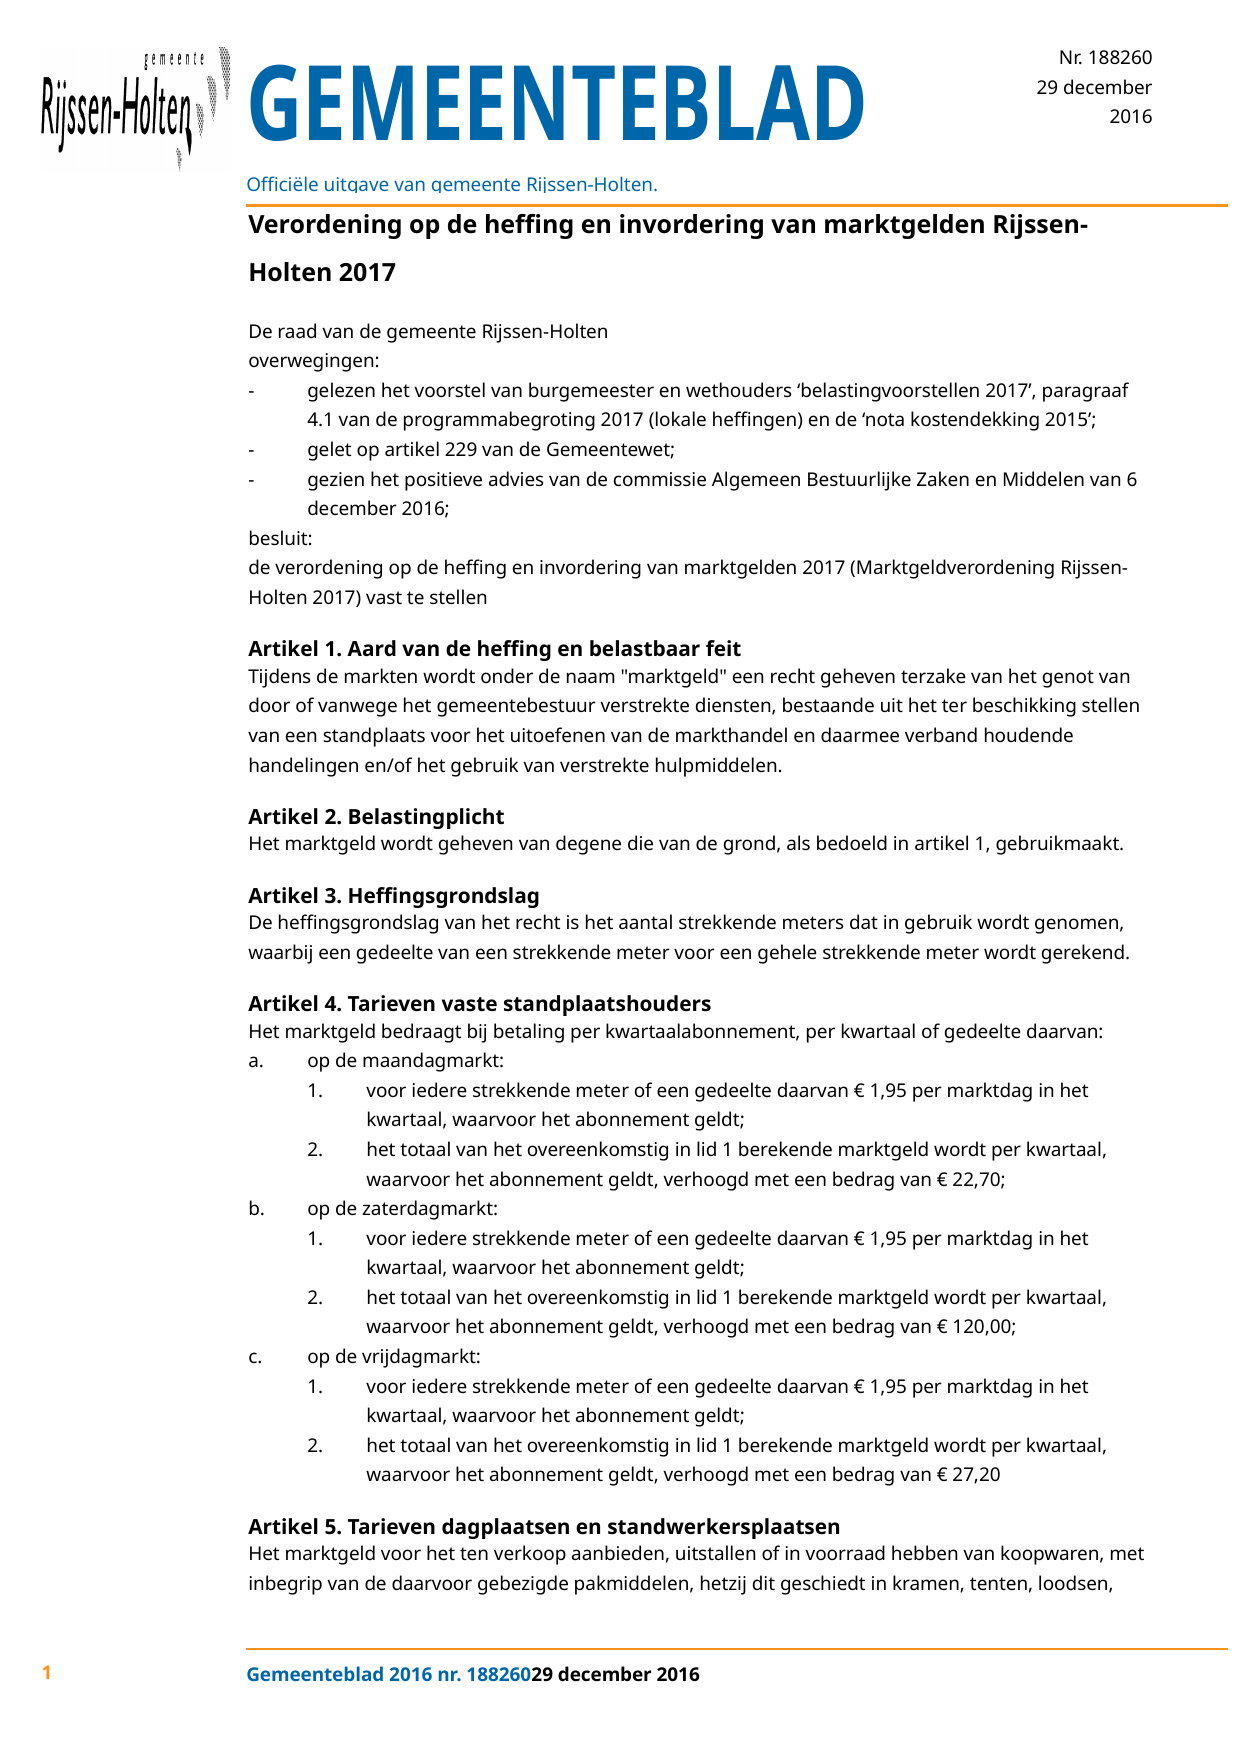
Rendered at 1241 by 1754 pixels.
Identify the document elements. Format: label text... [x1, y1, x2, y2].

list voor iedere strekkende meter of een gedeelte daarvan € 1,95 per marktdag in het kwartaal, waarvoor het abonnement geldt; [307, 1225, 1152, 1280]
text Artikel 3. Heffingsgrondslag [248, 881, 1152, 909]
text Tijdens de markten wordt onder de naam "marktgeld" een recht geheven terzake van het genot van door of vanwege het gemeentebestuur verstrekte diensten, bestaande uit het ter beschikking stellen van een standplaats voor het uitoefenen van de markthandel en daarmee verband houdende handelingen en/of het gebruik van verstrekte hulpmiddelen. [248, 663, 1152, 777]
list op de maandagmarkt: [248, 1047, 1152, 1073]
picture [41, 47, 231, 172]
text Het marktgeld wordt geheven van degene die van de grond, als bedoeld in artikel 1, gebruikmaakt. [248, 831, 1152, 856]
list het totaal van het overeenkomstig in lid 1 berekende marktgeld wordt per kwartaal, waarvoor het abonnement geldt, verhoogd met een bedrag van € 27,20 [307, 1432, 1152, 1487]
list het totaal van het overeenkomstig in lid 1 berekende marktgeld wordt per kwartaal, waarvoor het abonnement geldt, verhoogd met een bedrag van € 120,00; [307, 1284, 1152, 1339]
list op de zaterdagmarkt: [248, 1195, 1152, 1221]
list voor iedere strekkende meter of een gedeelte daarvan € 1,95 per marktdag in het kwartaal, waarvoor het abonnement geldt; [307, 1077, 1152, 1132]
text Artikel 5. Tarieven dagplaatsen en standwerkersplaatsen [248, 1512, 1152, 1541]
list gelezen het voorstel van burgemeester en wethouders ‘belastingvoorstellen 2017’, paragraaf 4.1 van de programmabegroting 2017 (lokale heffingen) en de ‘nota kostendekking 2015’; [248, 377, 1152, 432]
list gelet op artikel 229 van de Gemeentewet; [248, 436, 1152, 462]
text Artikel 1. Aard van de heffing en belastbaar feit [248, 634, 1152, 663]
list het totaal van het overeenkomstig in lid 1 berekende marktgeld wordt per kwartaal, waarvoor het abonnement geldt, verhoogd met een bedrag van € 22,70; [307, 1136, 1152, 1192]
text Het marktgeld voor het ten verkoop aanbieden, uitstallen of in voorraad hebben van koopwaren, met inbegrip van de daarvoor gebezigde pakmiddelen, hetzij dit geschiedt in kramen, tenten, loodsen, [248, 1541, 1152, 1596]
text Artikel 2. Belastingplicht [248, 802, 1152, 831]
text besluit: [248, 525, 1152, 551]
text De raad van de gemeente Rijssen-Holten [248, 318, 1152, 344]
text Het marktgeld bedraagt bij betaling per kwartaalabonnement, per kwartaal of gedeelte daarvan: [248, 1018, 1152, 1044]
text Verordening op de heffing en invordering van marktgelden Rijssen-Holten 2017 [248, 207, 1152, 288]
list op de vrijdagmarkt: [248, 1343, 1152, 1369]
text De heffingsgrondslag van het recht is het aantal strekkende meters dat in gebruik wordt genomen, waarbij een gedeelte van een strekkende meter voor een gehele strekkende meter wordt gerekend. [248, 909, 1152, 965]
text Artikel 4. Tarieven vaste standplaatshouders [248, 989, 1152, 1018]
list gezien het positieve advies van de commissie Algemeen Bestuurlijke Zaken en Middelen van 6 december 2016; [248, 466, 1152, 521]
list voor iedere strekkende meter of een gedeelte daarvan € 1,95 per marktdag in het kwartaal, waarvoor het abonnement geldt; [307, 1373, 1152, 1428]
text de verordening op de heffing en invordering van marktgelden 2017 (Marktgeldverordening Rijssen-Holten 2017) vast te stellen [248, 554, 1152, 610]
text overwegingen: [248, 347, 1152, 373]
